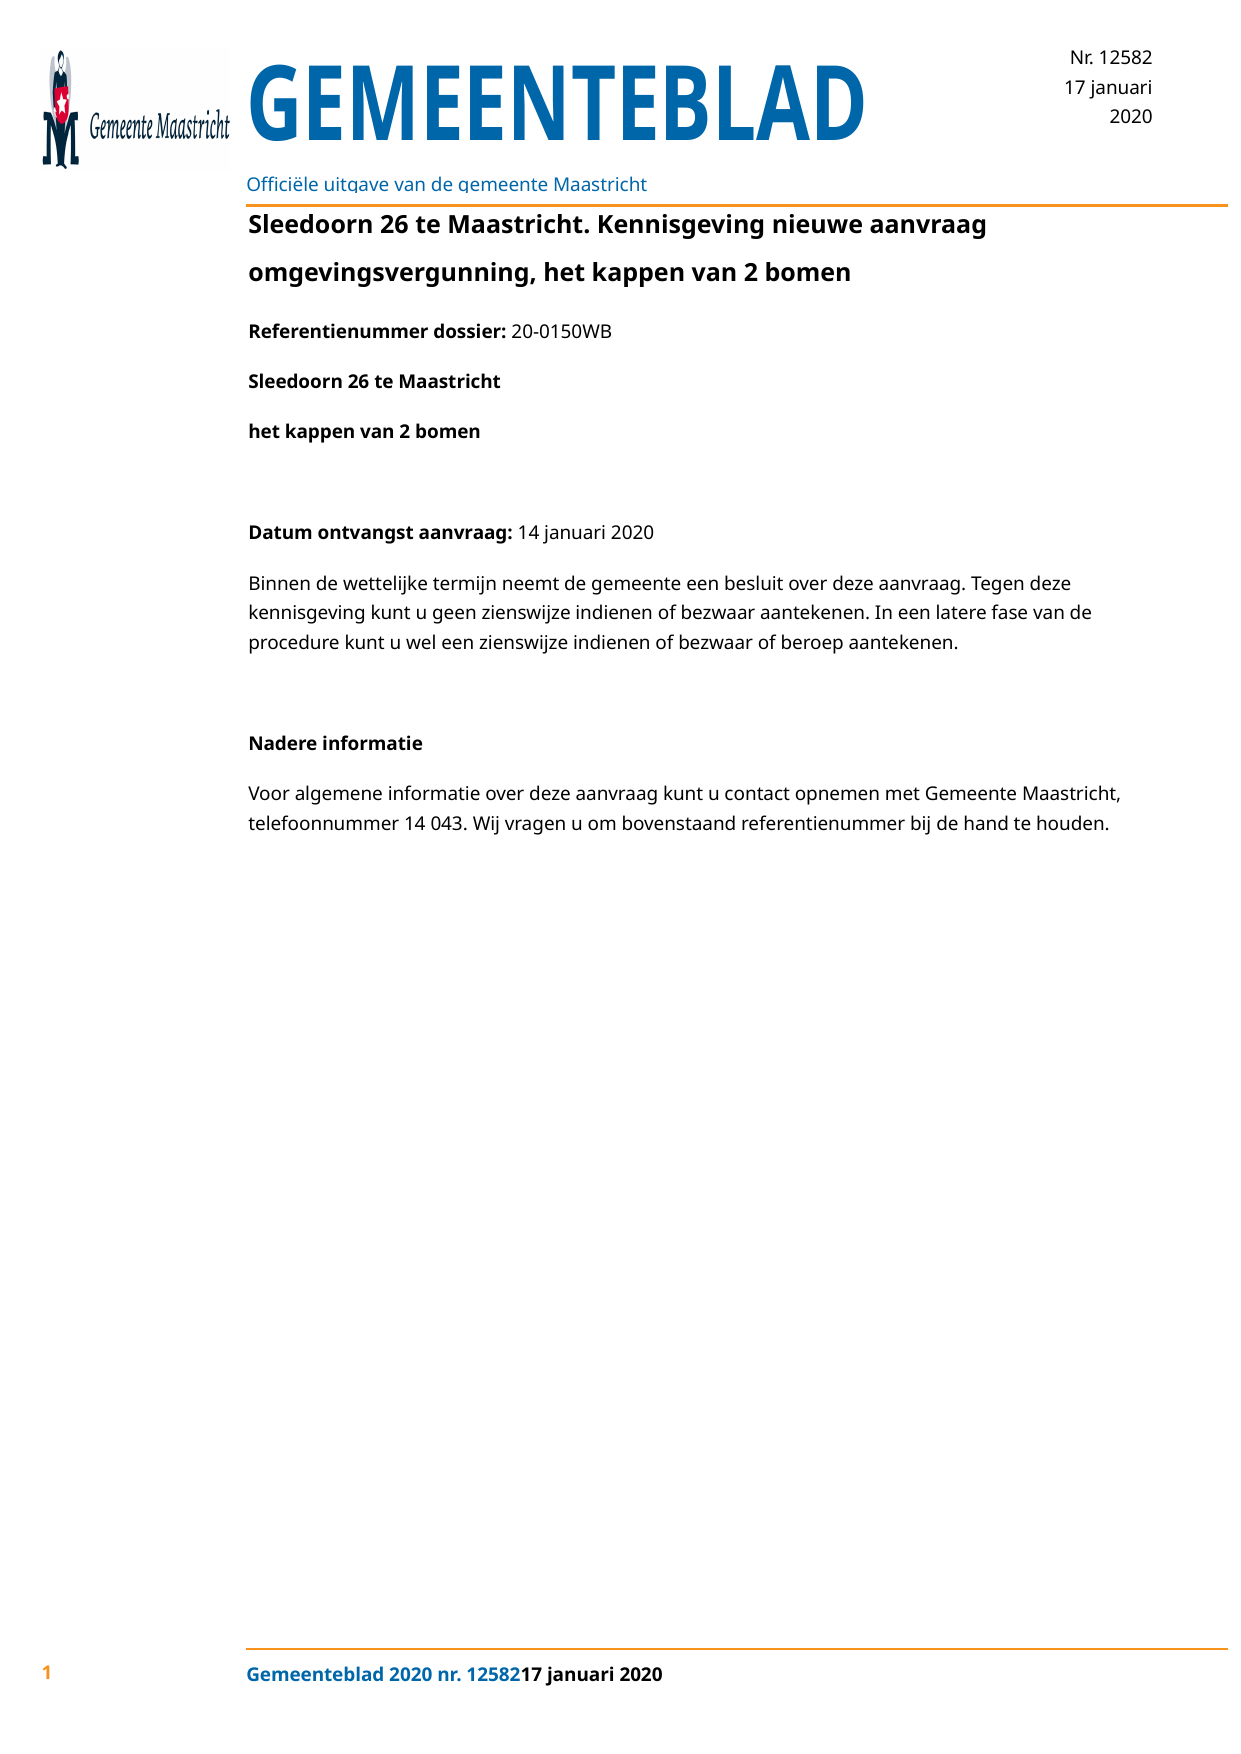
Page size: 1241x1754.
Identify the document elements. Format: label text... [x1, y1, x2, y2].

text Sleedoorn 26 te Maastricht [248, 368, 1152, 394]
text het kappen van 2 bomen [248, 419, 1152, 444]
text Nadere informatie [248, 730, 1152, 756]
text Voor algemene informatie over deze aanvraag kunt u contact opnemen met Gemeente Maastricht, telefoonnummer 14 043. Wij vragen u om bovenstaand referentienummer bij de hand te houden. [248, 780, 1152, 836]
text Referentienummer dossier: 20-0150WB [248, 318, 1152, 344]
text Binnen de wettelijke termijn neemt de gemeente een besluit over deze aanvraag. Tegen deze kennisgeving kunt u geen zienswijze indienen of bezwaar aantekenen. In een latere fase van de procedure kunt u wel een zienswijze indienen of bezwaar of beroep aantekenen. [248, 570, 1152, 655]
picture [41, 47, 231, 172]
text Sleedoorn 26 te Maastricht. Kennisgeving nieuwe aanvraag omgevingsvergunning, het kappen van 2 bomen [248, 207, 1152, 288]
text Datum ontvangst aanvraag: 14 januari 2020 [248, 519, 1152, 545]
